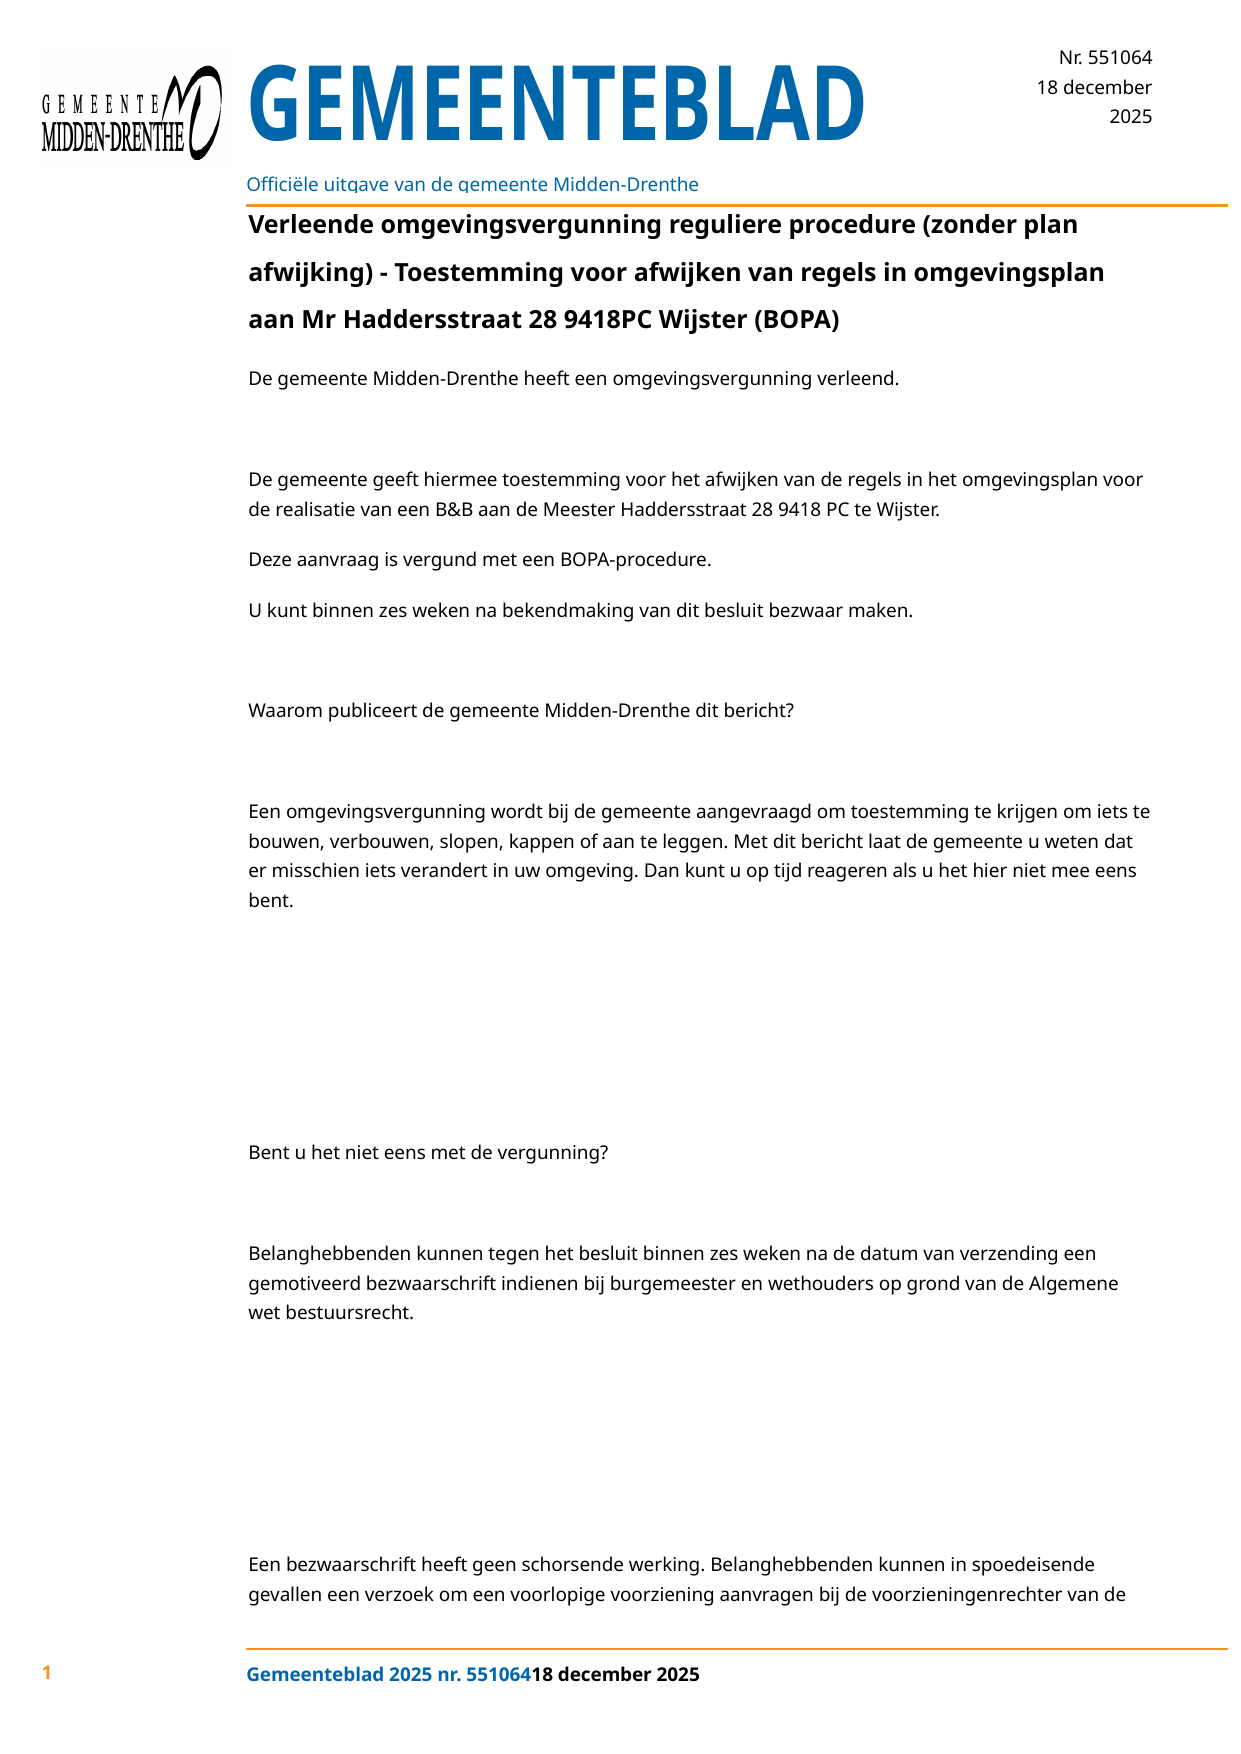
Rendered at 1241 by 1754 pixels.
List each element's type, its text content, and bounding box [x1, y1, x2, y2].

text De gemeente Midden-Drenthe heeft een omgevingsvergunning verleend. [248, 366, 1152, 391]
text De gemeente geeft hiermee toestemming voor het afwijken van de regels in het omgevingsplan voor de realisatie van een B&B aan de Meester Haddersstraat 28 9418 PC te Wijster. [248, 466, 1152, 522]
text Waarom publiceert de gemeente Midden-Drenthe dit bericht? [248, 698, 1152, 723]
picture [41, 47, 231, 172]
text Een omgevingsvergunning wordt bij de gemeente aangevraagd om toestemming te krijgen om iets te bouwen, verbouwen, slopen, kappen of aan te leggen. Met dit bericht laat de gemeente u weten dat er misschien iets verandert in uw omgeving. Dan kunt u op tijd reageren als u het hier niet mee eens bent. [248, 798, 1152, 913]
text Bent u het niet eens met de vergunning? [248, 1139, 1152, 1165]
text Een bezwaarschrift heeft geen schorsende werking. Belanghebbenden kunnen in spoedeisende gevallen een verzoek om een voorlopige voorziening aanvragen bij de voorzieningenrechter van de [248, 1551, 1152, 1607]
text U kunt binnen zes weken na bekendmaking van dit besluit bezwaar maken. [248, 597, 1152, 622]
text Belanghebbenden kunnen tegen het besluit binnen zes weken na de datum van verzending een gemotiveerd bezwaarschrift indienen bij burgemeester en wethouders op grond van de Algemene wet bestuursrecht. [248, 1240, 1152, 1325]
text Deze aanvraag is vergund met een BOPA-procedure. [248, 546, 1152, 572]
text Verleende omgevingsvergunning reguliere procedure (zonder plan afwijking) - Toestemming voor afwijken van regels in omgevingsplan aan Mr Haddersstraat 28 9418PC Wijster (BOPA) [248, 207, 1152, 336]
